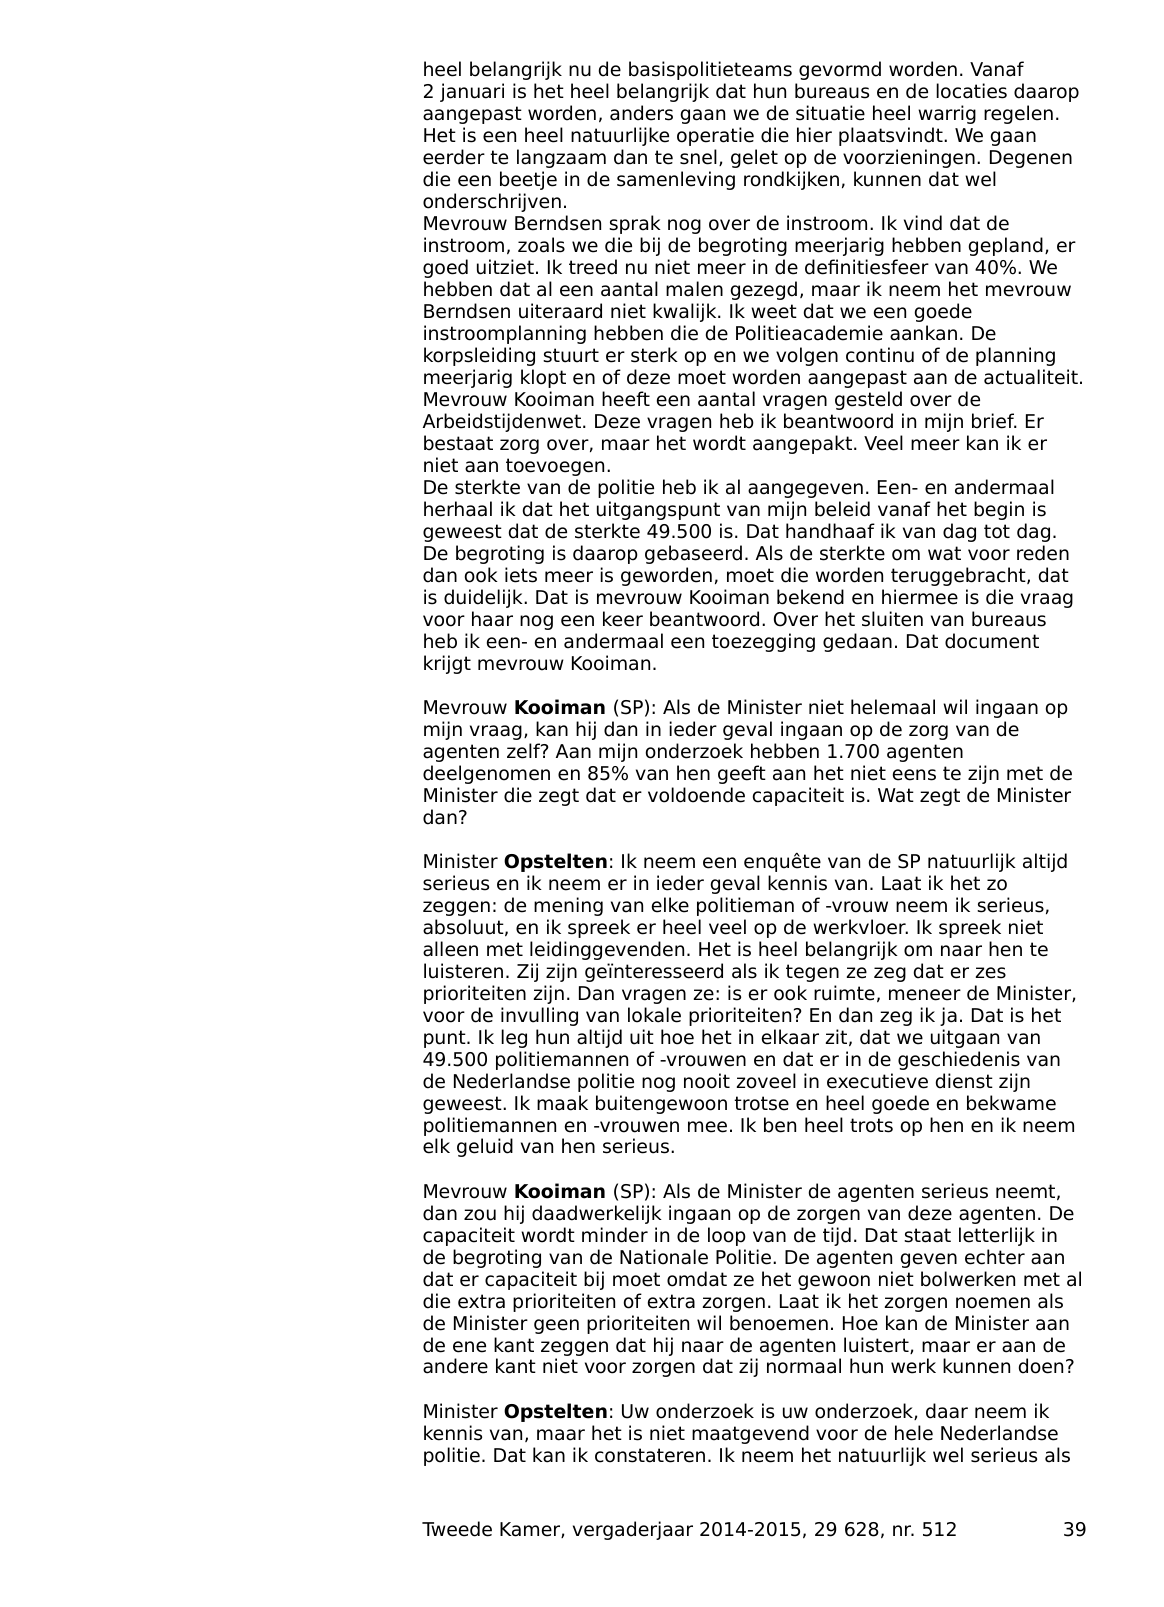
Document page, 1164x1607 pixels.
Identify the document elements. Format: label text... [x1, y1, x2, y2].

text De sterkte van de politie heb ik al aangegeven. Een- en andermaal herhaal ik dat het uitgangspunt van mijn beleid vanaf het begin is geweest dat de sterkte 49.500 is. Dat handhaaf ik van dag tot dag. De begroting is daarop gebaseerd. Als de sterkte om wat voor reden dan ook iets meer is geworden, moet die worden teruggebracht, dat is duidelijk. Dat is mevrouw Kooiman bekend en hiermee is die vraag voor haar nog een keer beantwoord. Over het sluiten van bureaus heb ik een- en andermaal een toezegging gedaan. Dat document krijgt mevrouw Kooiman. [422, 477, 1087, 674]
text Mevrouw Kooiman (SP): Als de Minister niet helemaal wil ingaan op mijn vraag, kan hij dan in ieder geval ingaan op de zorg van de agenten zelf? Aan mijn onderzoek hebben 1.700 agenten deelgenomen en 85% van hen geeft aan het niet eens te zijn met de Minister die zegt dat er voldoende capaciteit is. Wat zegt de Minister dan? [422, 697, 1087, 828]
text Mevrouw Berndsen sprak nog over de instroom. Ik vind dat de instroom, zoals we die bij de begroting meerjarig hebben gepland, er goed uitziet. Ik treed nu niet meer in de definitiesfeer van 40%. We hebben dat al een aantal malen gezegd, maar ik neem het mevrouw Berndsen uiteraard niet kwalijk. Ik weet dat we een goede instroomplanning hebben die de Politieacademie aankan. De korpsleiding stuurt er sterk op en we volgen continu of de planning meerjarig klopt en of deze moet worden aangepast aan de actualiteit. [422, 213, 1087, 389]
text Minister Opstelten: Ik neem een enquête van de SP natuurlijk altijd serieus en ik neem er in ieder geval kennis van. Laat ik het zo zeggen: de mening van elke politieman of -vrouw neem ik serieus, absoluut, en ik spreek er heel veel op de werkvloer. Ik spreek niet alleen met leidinggevenden. Het is heel belangrijk om naar hen te luisteren. Zij zijn geïnteresseerd als ik tegen ze zeg dat er zes prioriteiten zijn. Dan vragen ze: is er ook ruimte, meneer de Minister, voor de invulling van lokale prioriteiten? En dan zeg ik ja. Dat is het punt. Ik leg hun altijd uit hoe het in elkaar zit, dat we uitgaan van 49.500 politiemannen of -vrouwen en dat er in de geschiedenis van de Nederlandse politie nog nooit zoveel in executieve dienst zijn geweest. Ik maak buitengewoon trotse en heel goede en bekwame politiemannen en -vrouwen mee. Ik ben heel trots op hen en ik neem elk geluid van hen serieus. [422, 851, 1087, 1158]
text Minister Opstelten: Uw onderzoek is uw onderzoek, daar neem ik kennis van, maar het is niet maatgevend voor de hele Nederlandse politie. Dat kan ik constateren. Ik neem het natuurlijk wel serieus als [422, 1401, 1087, 1467]
text heel belangrijk nu de basispolitieteams gevormd worden. Vanaf 2 januari is het heel belangrijk dat hun bureaus en de locaties daarop aangepast worden, anders gaan we de situatie heel warrig regelen. Het is een heel natuurlijke operatie die hier plaatsvindt. We gaan eerder te langzaam dan te snel, gelet op de voorzieningen. Degenen die een beetje in de samenleving rondkijken, kunnen dat wel onderschrijven. [422, 59, 1087, 213]
text Mevrouw Kooiman (SP): Als de Minister de agenten serieus neemt, dan zou hij daadwerkelijk ingaan op de zorgen van deze agenten. De capaciteit wordt minder in de loop van de tijd. Dat staat letterlijk in de begroting van de Nationale Politie. De agenten geven echter aan dat er capaciteit bij moet omdat ze het gewoon niet bolwerken met al die extra prioriteiten of extra zorgen. Laat ik het zorgen noemen als de Minister geen prioriteiten wil benoemen. Hoe kan de Minister aan de ene kant zeggen dat hij naar de agenten luistert, maar er aan de andere kant niet voor zorgen dat zij normaal hun werk kunnen doen? [422, 1181, 1087, 1378]
text Mevrouw Kooiman heeft een aantal vragen gesteld over de Arbeidstijdenwet. Deze vragen heb ik beantwoord in mijn brief. Er bestaat zorg over, maar het wordt aangepakt. Veel meer kan ik er niet aan toevoegen. [422, 389, 1087, 477]
